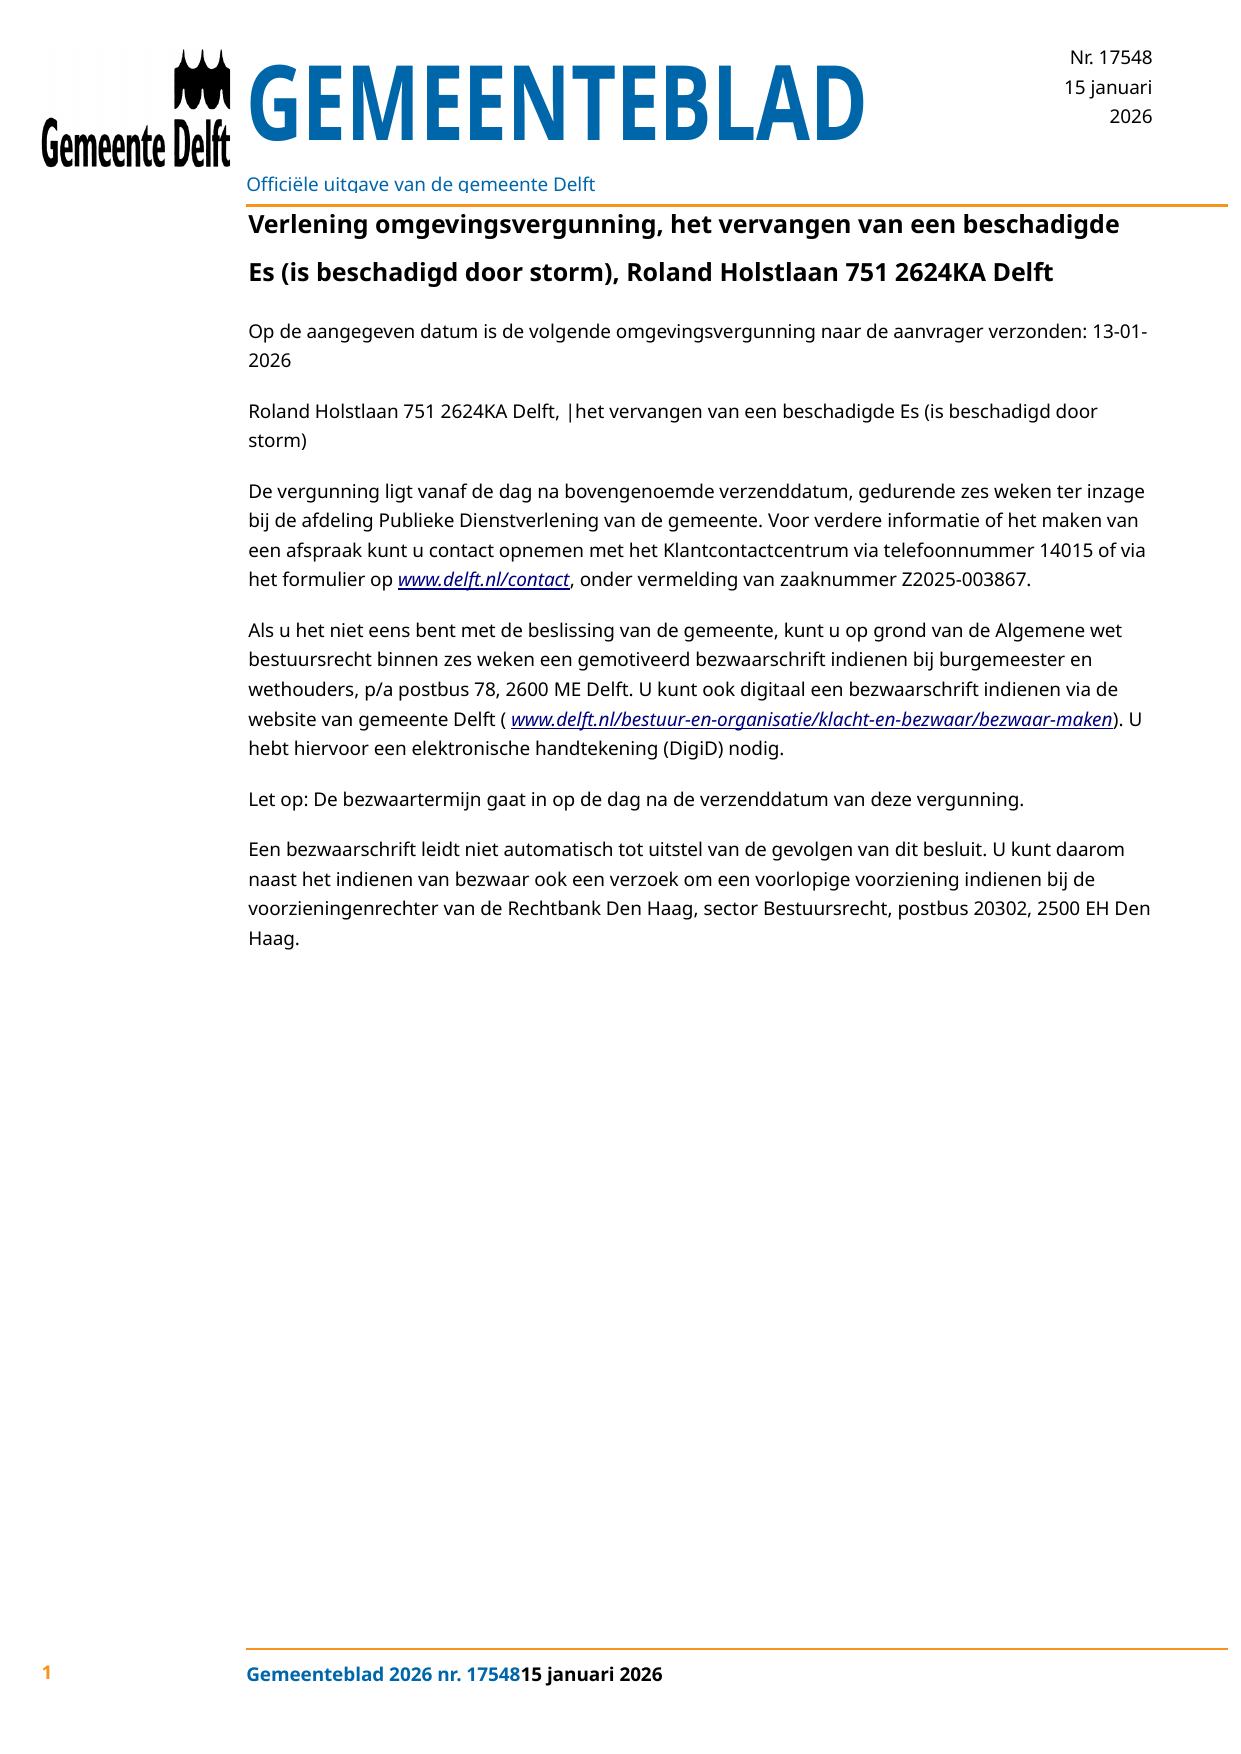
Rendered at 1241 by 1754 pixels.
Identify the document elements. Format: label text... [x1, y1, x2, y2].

text Roland Holstlaan 751 2624KA Delft, |het vervangen van een beschadigde Es (is beschadigd door storm) [248, 398, 1152, 453]
text De vergunning ligt vanaf de dag na bovengenoemde verzenddatum, gedurende zes weken ter inzage bij de afdeling Publieke Dienstverlening van de gemeente. Voor verdere informatie of het maken van een afspraak kunt u contact opnemen met het Klantcontactcentrum via telefoonnummer 14015 of via het formulier op www.delft.nl/contact, onder vermelding van zaaknummer Z2025-003867. [248, 478, 1152, 592]
text Op de aangegeven datum is de volgende omgevingsvergunning naar de aanvrager verzonden: 13-01-2026 [248, 318, 1152, 373]
text Let op: De bezwaartermijn gaat in op de dag na de verzenddatum van deze vergunning. [248, 786, 1152, 812]
text Verlening omgevingsvergunning, het vervangen van een beschadigde Es (is beschadigd door storm), Roland Holstlaan 751 2624KA Delft [248, 207, 1152, 288]
text Een bezwaarschrift leidt niet automatisch tot uitstel van de gevolgen van dit besluit. U kunt daarom naast het indienen van bezwaar ook een verzoek om een voorlopige voorziening indienen bij de voorzieningenrechter van de Rechtbank Den Haag, sector Bestuursrecht, postbus 20302, 2500 EH Den Haag. [248, 836, 1152, 951]
text Als u het niet eens bent met de beslissing van de gemeente, kunt u op grond van de Algemene wet bestuursrecht binnen zes weken een gemotiveerd bezwaarschrift indienen bij burgemeester en wethouders, p/a postbus 78, 2600 ME Delft. U kunt ook digitaal een bezwaarschrift indienen via de website van gemeente Delft ( www.delft.nl/bestuur-en-organisatie/klacht-en-bezwaar/bezwaar-maken). U hebt hiervoor een elektronische handtekening (DigiD) nodig. [248, 617, 1152, 761]
picture [41, 47, 231, 172]
